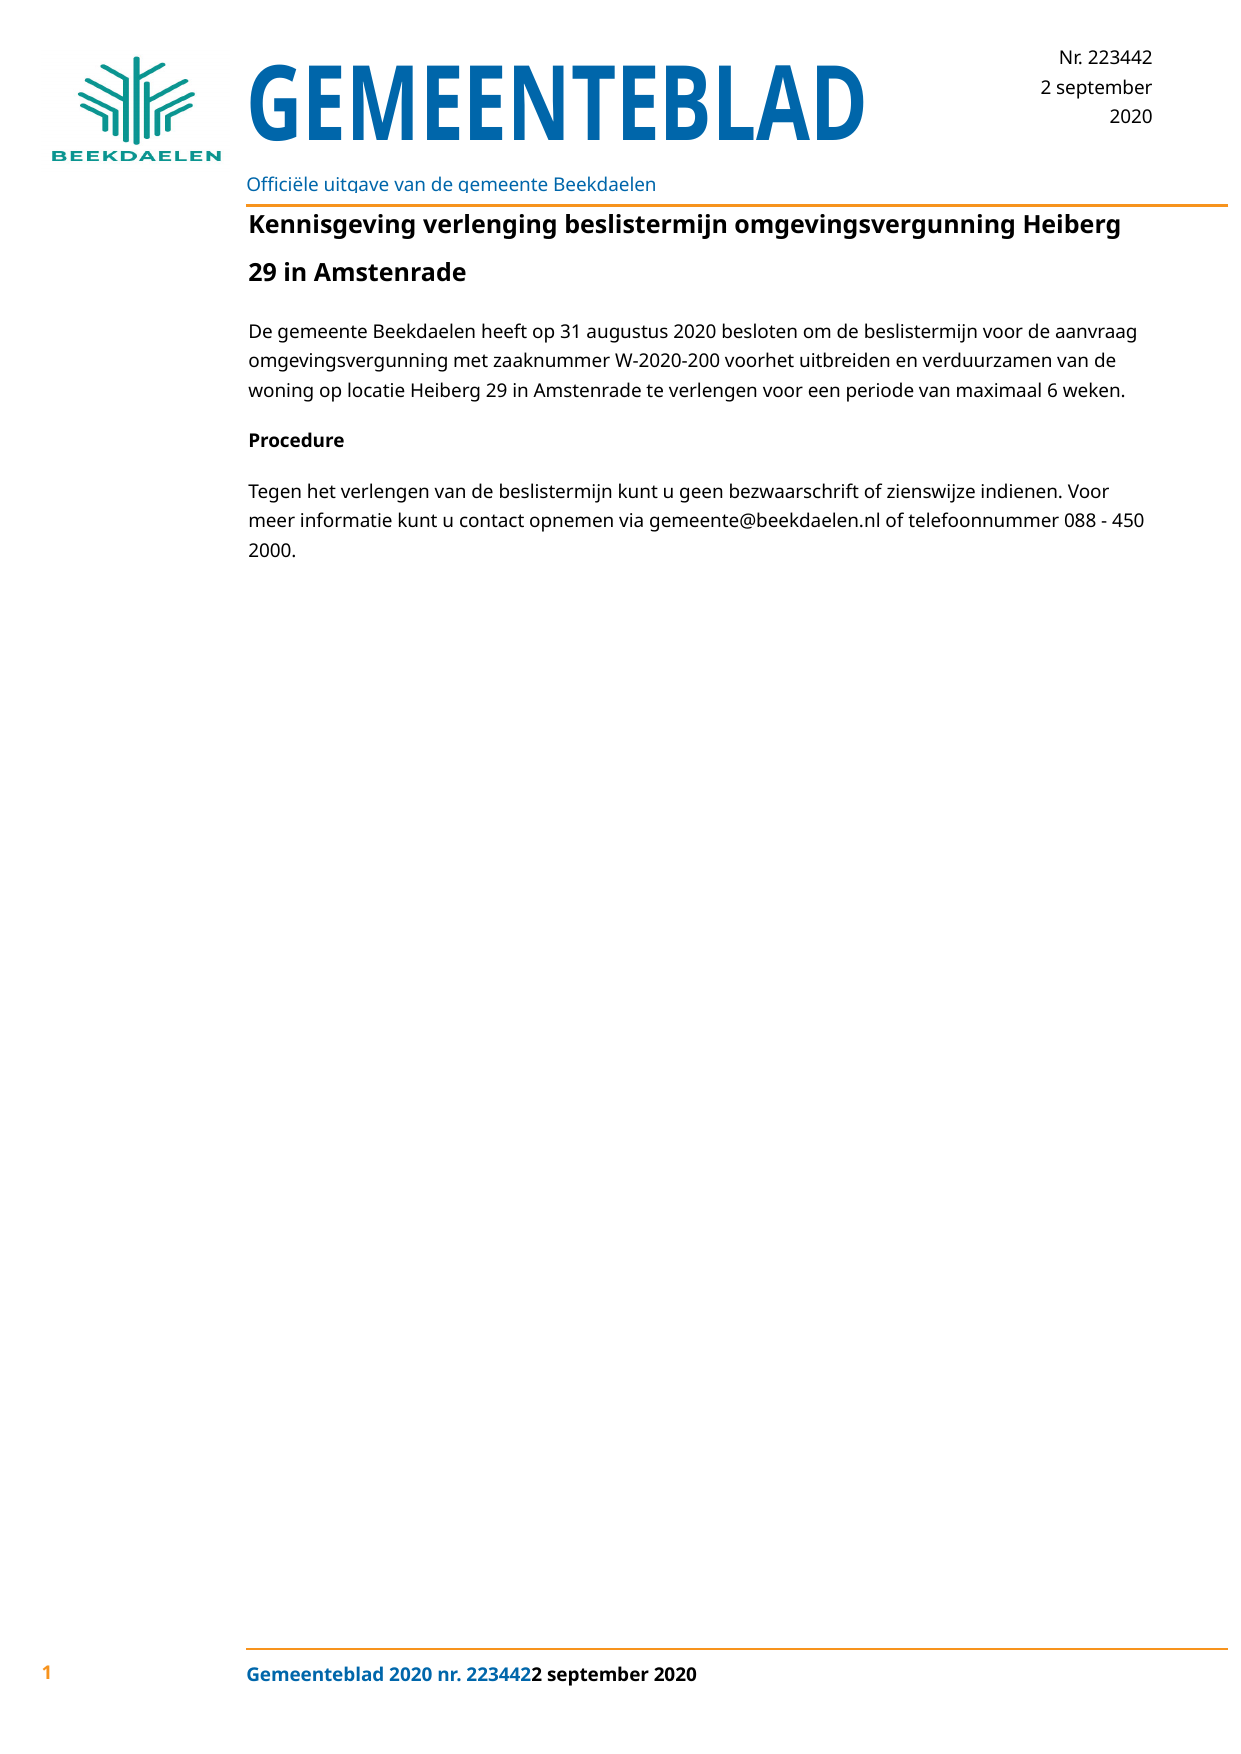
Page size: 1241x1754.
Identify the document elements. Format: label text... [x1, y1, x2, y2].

text Procedure [248, 427, 1152, 453]
text De gemeente Beekdaelen heeft op 31 augustus 2020 besloten om de beslistermijn voor de aanvraag omgevingsvergunning met zaaknummer W-2020-200 voorhet uitbreiden en verduurzamen van de woning op locatie Heiberg 29 in Amstenrade te verlengen voor een periode van maximaal 6 weken. [248, 318, 1152, 403]
picture [41, 47, 231, 172]
text Kennisgeving verlenging beslistermijn omgevingsvergunning Heiberg 29 in Amstenrade [248, 207, 1152, 288]
text Tegen het verlengen van de beslistermijn kunt u geen bezwaarschrift of zienswijze indienen. Voor meer informatie kunt u contact opnemen via gemeente@beekdaelen.nl of telefoonnummer 088 - 450 2000. [248, 478, 1152, 563]
